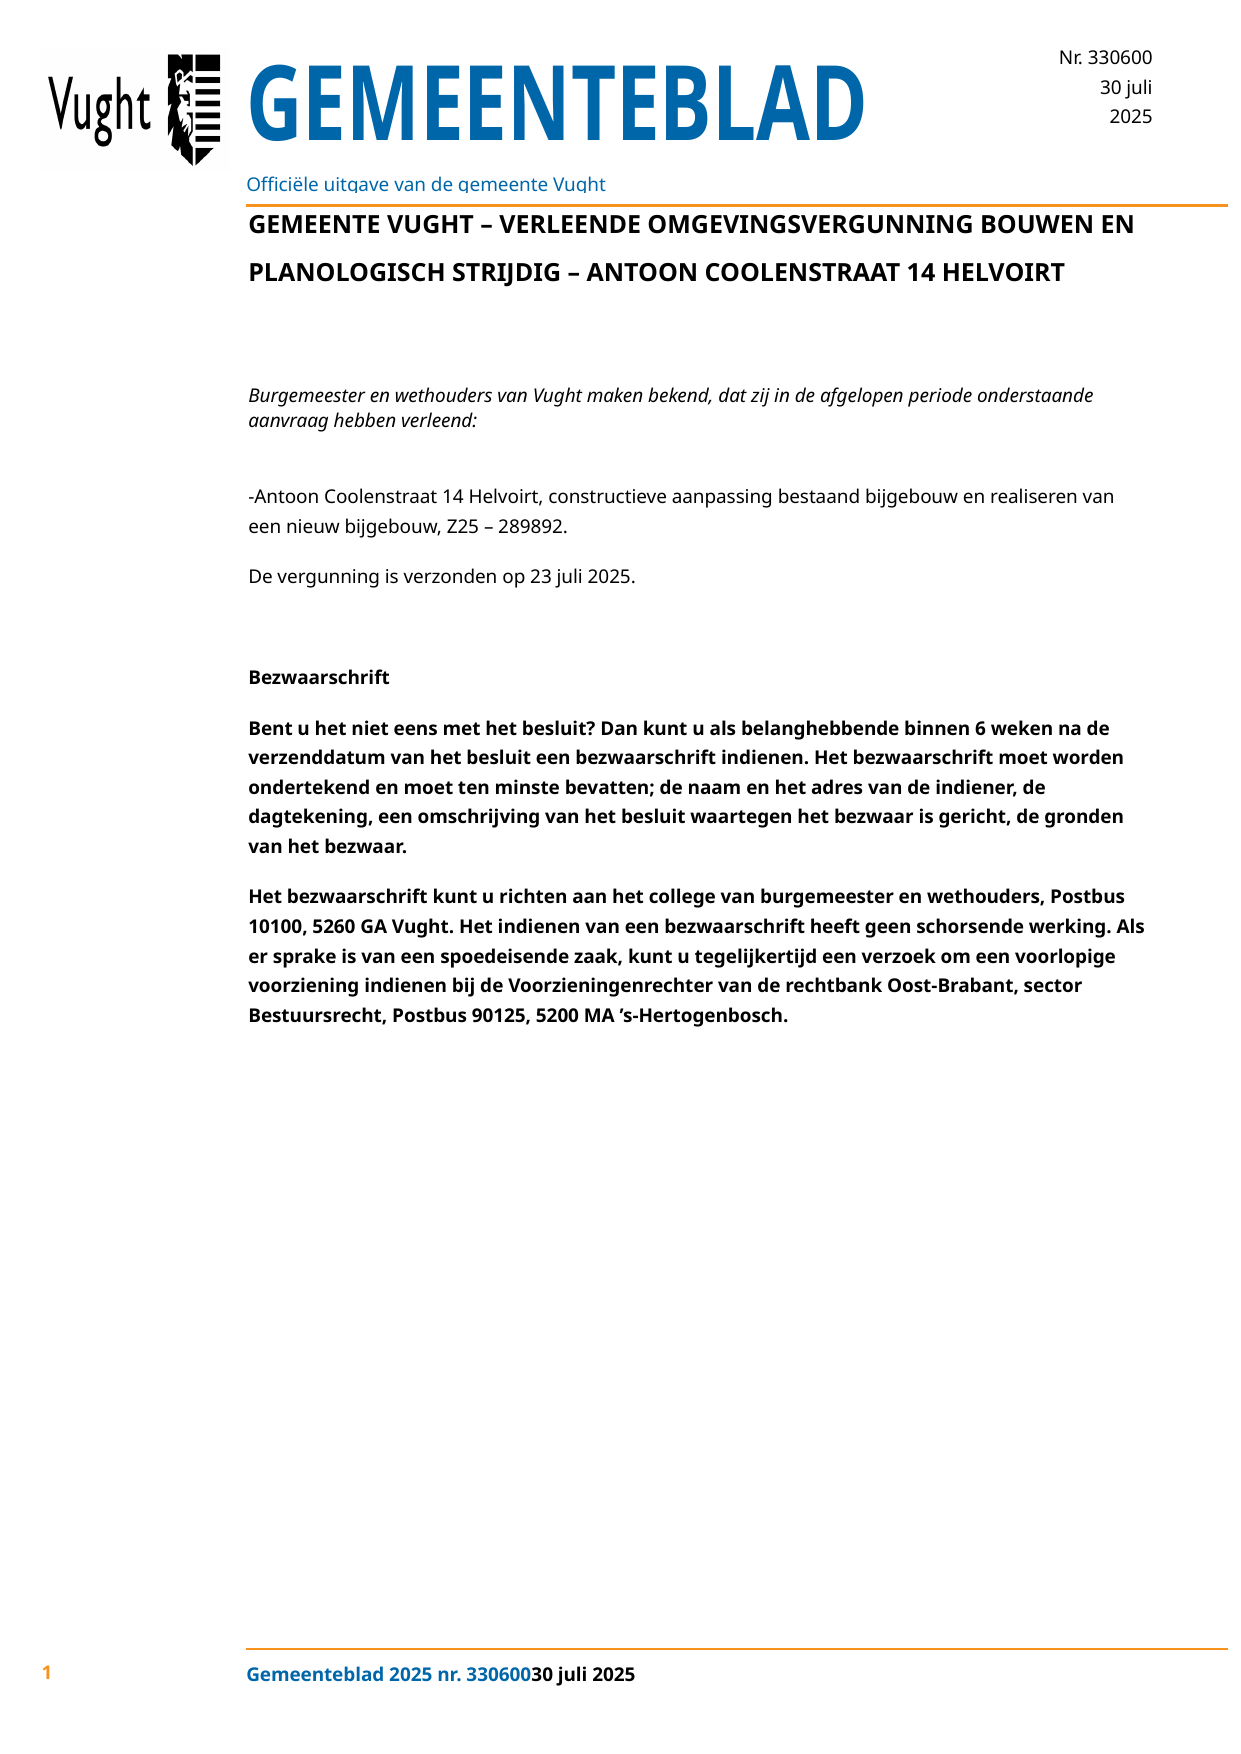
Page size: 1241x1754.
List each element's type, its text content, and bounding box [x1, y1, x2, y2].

text Burgemeester en wethouders van Vught maken bekend, dat zij in de afgelopen periode onderstaande aanvraag hebben verleend: [248, 382, 1152, 433]
text Bezwaarschrift [248, 664, 1152, 690]
text De vergunning is verzonden op 23 juli 2025. [248, 564, 1152, 589]
text Het bezwaarschrift kunt u richten aan het college van burgemeester en wethouders, Postbus 10100, 5260 GA Vught. Het indienen van een bezwaarschrift heeft geen schorsende werking. Als er sprake is van een spoedeisende zaak, kunt u tegelijkertijd een verzoek om een voorlopige voorziening indienen bij de Voorzieningenrechter van de rechtbank Oost-Brabant, sector Bestuursrecht, Postbus 90125, 5200 MA ’s-Hertogenbosch. [248, 884, 1152, 1028]
text Bent u het niet eens met het besluit? Dan kunt u als belanghebbende binnen 6 weken na de verzenddatum van het besluit een bezwaarschrift indienen. Het bezwaarschrift moet worden ondertekend en moet ten minste bevatten; de naam en het adres van de indiener, de dagtekening, een omschrijving van het besluit waartegen het bezwaar is gericht, de gronden van het bezwaar. [248, 715, 1152, 859]
text -Antoon Coolenstraat 14 Helvoirt, constructieve aanpassing bestaand bijgebouw en realiseren van een nieuw bijgebouw, Z25 – 289892. [248, 484, 1152, 539]
text GEMEENTE VUGHT – VERLEENDE OMGEVINGSVERGUNNING BOUWEN EN PLANOLOGISCH STRIJDIG – ANTOON COOLENSTRAAT 14 HELVOIRT [248, 207, 1152, 288]
picture [41, 47, 231, 172]
